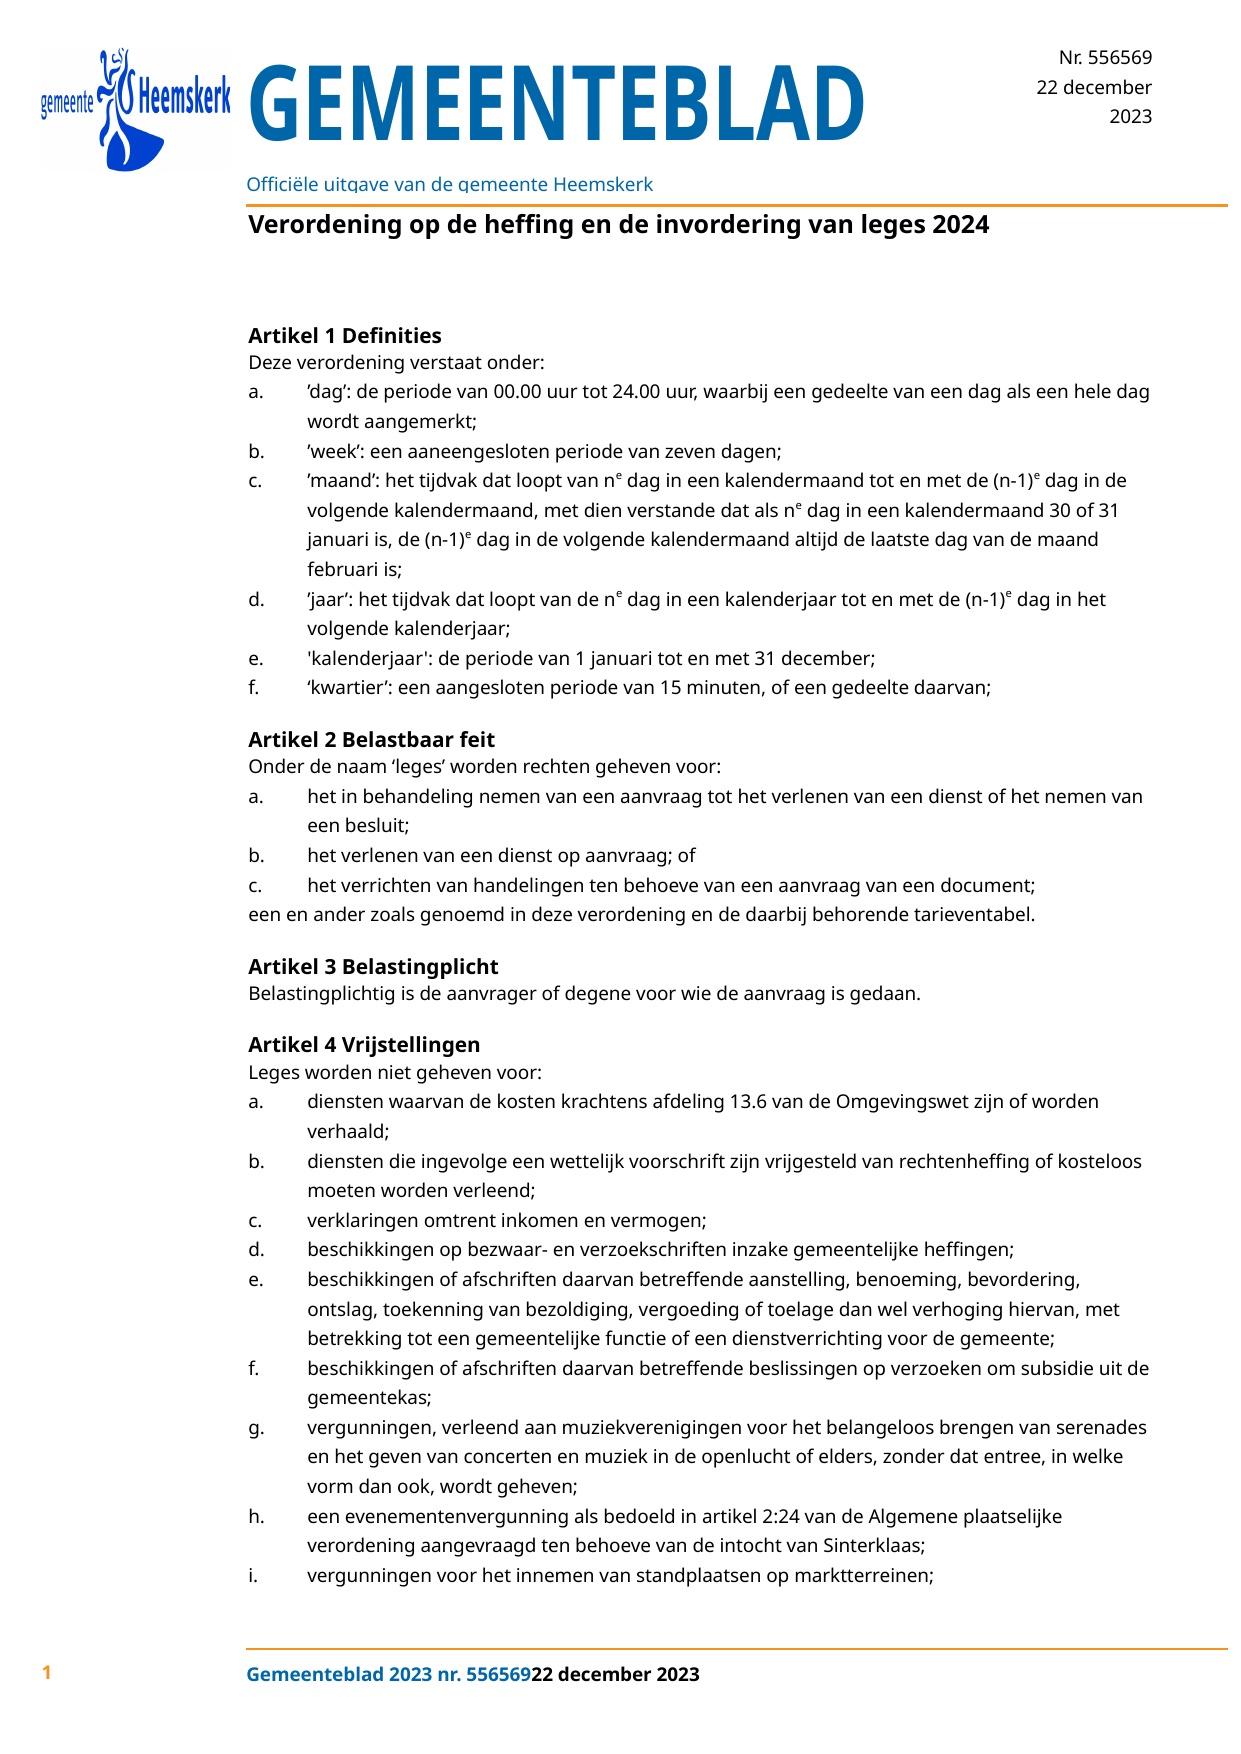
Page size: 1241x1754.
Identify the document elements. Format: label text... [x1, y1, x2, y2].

text Onder de naam ‘leges’ worden rechten geheven voor: [248, 753, 1152, 779]
list het verrichten van handelingen ten behoeve van een aanvraag van een document; [248, 872, 1152, 897]
list ‘kwartier’: een aangesloten periode van 15 minuten, of een gedeelte daarvan; [248, 674, 1152, 700]
picture [41, 47, 231, 172]
list vergunningen voor het innemen van standplaatsen op marktterreinen; [248, 1562, 1152, 1588]
text Artikel 3 Belastingplicht [248, 952, 1152, 980]
text Leges worden niet geheven voor: [248, 1059, 1152, 1085]
list 'kalenderjaar': de periode van 1 januari tot en met 31 december; [248, 645, 1152, 671]
list ’maand’: het tijdvak dat loopt van ne dag in een kalendermaand tot en met de (n-1)e dag in de volgende kalendermaand, met dien verstande dat als ne dag in een kalendermaand 30 of 31 januari is, de (n-1)e dag in de volgende kalendermaand altijd de laatste dag van de maand februari is; [248, 467, 1152, 582]
list beschikkingen op bezwaar- en verzoekschriften inzake gemeentelijke heffingen; [248, 1237, 1152, 1262]
text Verordening op de heffing en de invordering van leges 2024 [248, 207, 1152, 241]
list vergunningen, verleend aan muziekverenigingen voor het belangeloos brengen van serenades en het geven van concerten en muziek in de openlucht of elders, zonder dat entree, in welke vorm dan ook, wordt geheven; [248, 1414, 1152, 1499]
list ’dag’: de periode van 00.00 uur tot 24.00 uur, waarbij een gedeelte van een dag als een hele dag wordt aangemerkt; [248, 379, 1152, 434]
list ’week’: een aaneengesloten periode van zeven dagen; [248, 438, 1152, 464]
text Artikel 1 Definities [248, 321, 1152, 349]
text Artikel 4 Vrijstellingen [248, 1031, 1152, 1059]
list beschikkingen of afschriften daarvan betreffende beslissingen op verzoeken om subsidie uit de gemeentekas; [248, 1355, 1152, 1410]
list ’jaar’: het tijdvak dat loopt van de ne dag in een kalenderjaar tot en met de (n-1)e dag in het volgende kalenderjaar; [248, 586, 1152, 641]
list een evenementenvergunning als bedoeld in artikel 2:24 van de Algemene plaatselijke verordening aangevraagd ten behoeve van de intocht van Sinterklaas; [248, 1503, 1152, 1558]
text Belastingplichtig is de aanvrager of degene voor wie de aanvraag is gedaan. [248, 980, 1152, 1006]
text Artikel 2 Belastbaar feit [248, 725, 1152, 753]
list het verlenen van een dienst op aanvraag; of [248, 842, 1152, 868]
list het in behandeling nemen van een aanvraag tot het verlenen van een dienst of het nemen van een besluit; [248, 783, 1152, 838]
list diensten waarvan de kosten krachtens afdeling 13.6 van de Omgevingswet zijn of worden verhaald; [248, 1089, 1152, 1144]
list diensten die ingevolge een wettelijk voorschrift zijn vrijgesteld van rechtenheffing of kosteloos moeten worden verleend; [248, 1148, 1152, 1203]
list verklaringen omtrent inkomen en vermogen; [248, 1207, 1152, 1233]
text een en ander zoals genoemd in deze verordening en de daarbij behorende tarieventabel. [248, 901, 1152, 927]
list beschikkingen of afschriften daarvan betreffende aanstelling, benoeming, bevordering, ontslag, toekenning van bezoldiging, vergoeding of toelage dan wel verhoging hiervan, met betrekking tot een gemeentelijke functie of een dienstverrichting voor de gemeente; [248, 1266, 1152, 1351]
text Deze verordening verstaat onder: [248, 349, 1152, 375]
